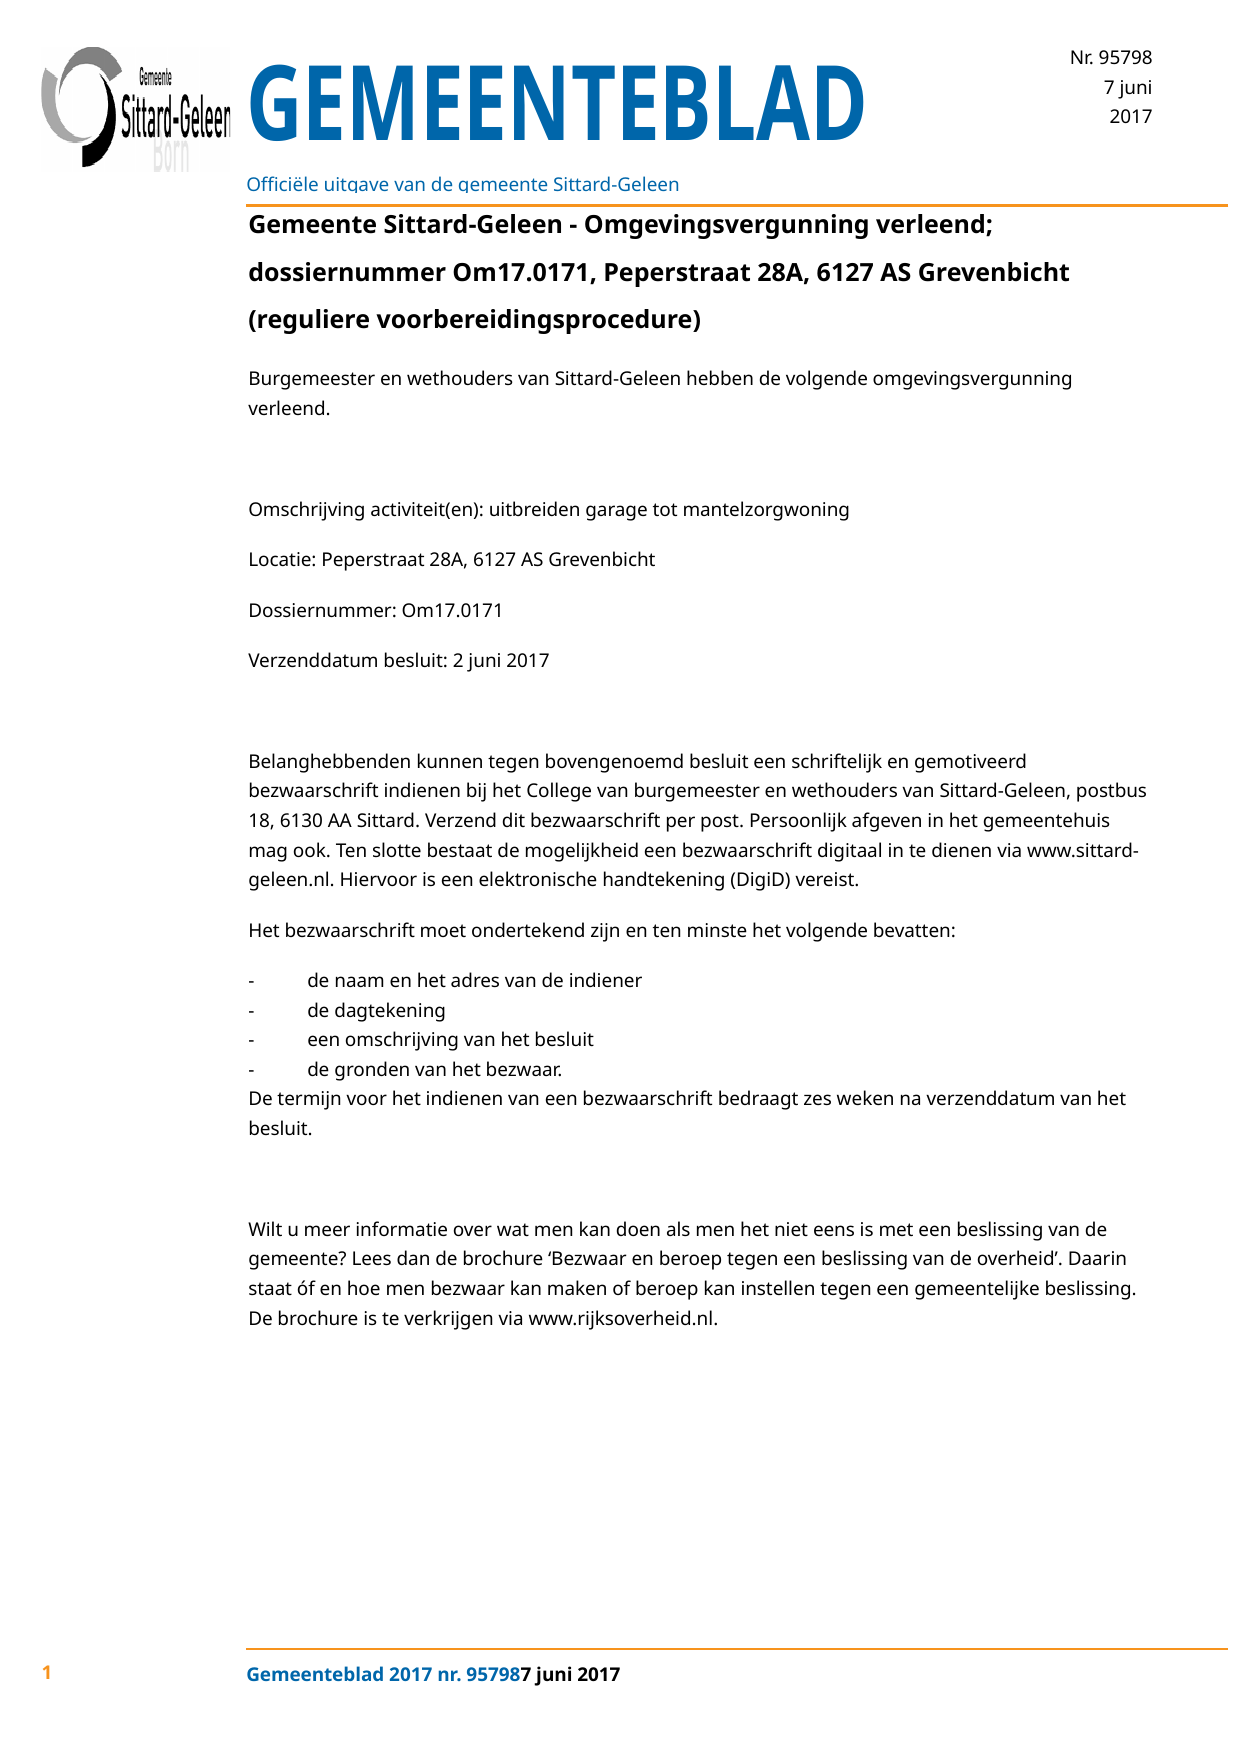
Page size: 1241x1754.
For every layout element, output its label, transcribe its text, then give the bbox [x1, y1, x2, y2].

text Locatie: Peperstraat 28A, 6127 AS Grevenbicht [248, 546, 1152, 572]
text Dossiernummer: Om17.0171 [248, 597, 1152, 622]
list de gronden van het bezwaar. [248, 1056, 1152, 1082]
text Gemeente Sittard-Geleen - Omgevingsvergunning verleend; dossiernummer Om17.0171, Peperstraat 28A, 6127 AS Grevenbicht (reguliere voorbereidingsprocedure) [248, 207, 1152, 336]
list de naam en het adres van de indiener [248, 967, 1152, 993]
text Belanghebbenden kunnen tegen bovengenoemd besluit een schriftelijk en gemotiveerd bezwaarschrift indienen bij het College van burgemeester en wethouders van Sittard-Geleen, postbus 18, 6130 AA Sittard. Verzend dit bezwaarschrift per post. Persoonlijk afgeven in het gemeentehuis mag ook. Ten slotte bestaat de mogelijkheid een bezwaarschrift digitaal in te dienen via www.sittard-geleen.nl. Hiervoor is een elektronische handtekening (DigiD) vereist. [248, 748, 1152, 892]
text De termijn voor het indienen van een bezwaarschrift bedraagt zes weken na verzenddatum van het besluit. [248, 1086, 1152, 1141]
list een omschrijving van het besluit [248, 1026, 1152, 1052]
text Het bezwaarschrift moet ondertekend zijn en ten minste het volgende bevatten: [248, 917, 1152, 942]
text Burgemeester en wethouders van Sittard-Geleen hebben de volgende omgevingsvergunning verleend. [248, 366, 1152, 421]
text Omschrijving activiteit(en): uitbreiden garage tot mantelzorgwoning [248, 496, 1152, 522]
text Verzenddatum besluit: 2 juni 2017 [248, 647, 1152, 673]
text Wilt u meer informatie over wat men kan doen als men het niet eens is met een beslissing van de gemeente? Lees dan de brochure ‘Bezwaar en beroep tegen een beslissing van de overheid’. Daarin staat óf en hoe men bezwaar kan maken of beroep kan instellen tegen een gemeentelijke beslissing. De brochure is te verkrijgen via www.rijksoverheid.nl. [248, 1216, 1152, 1330]
picture [41, 47, 231, 172]
list de dagtekening [248, 997, 1152, 1022]
